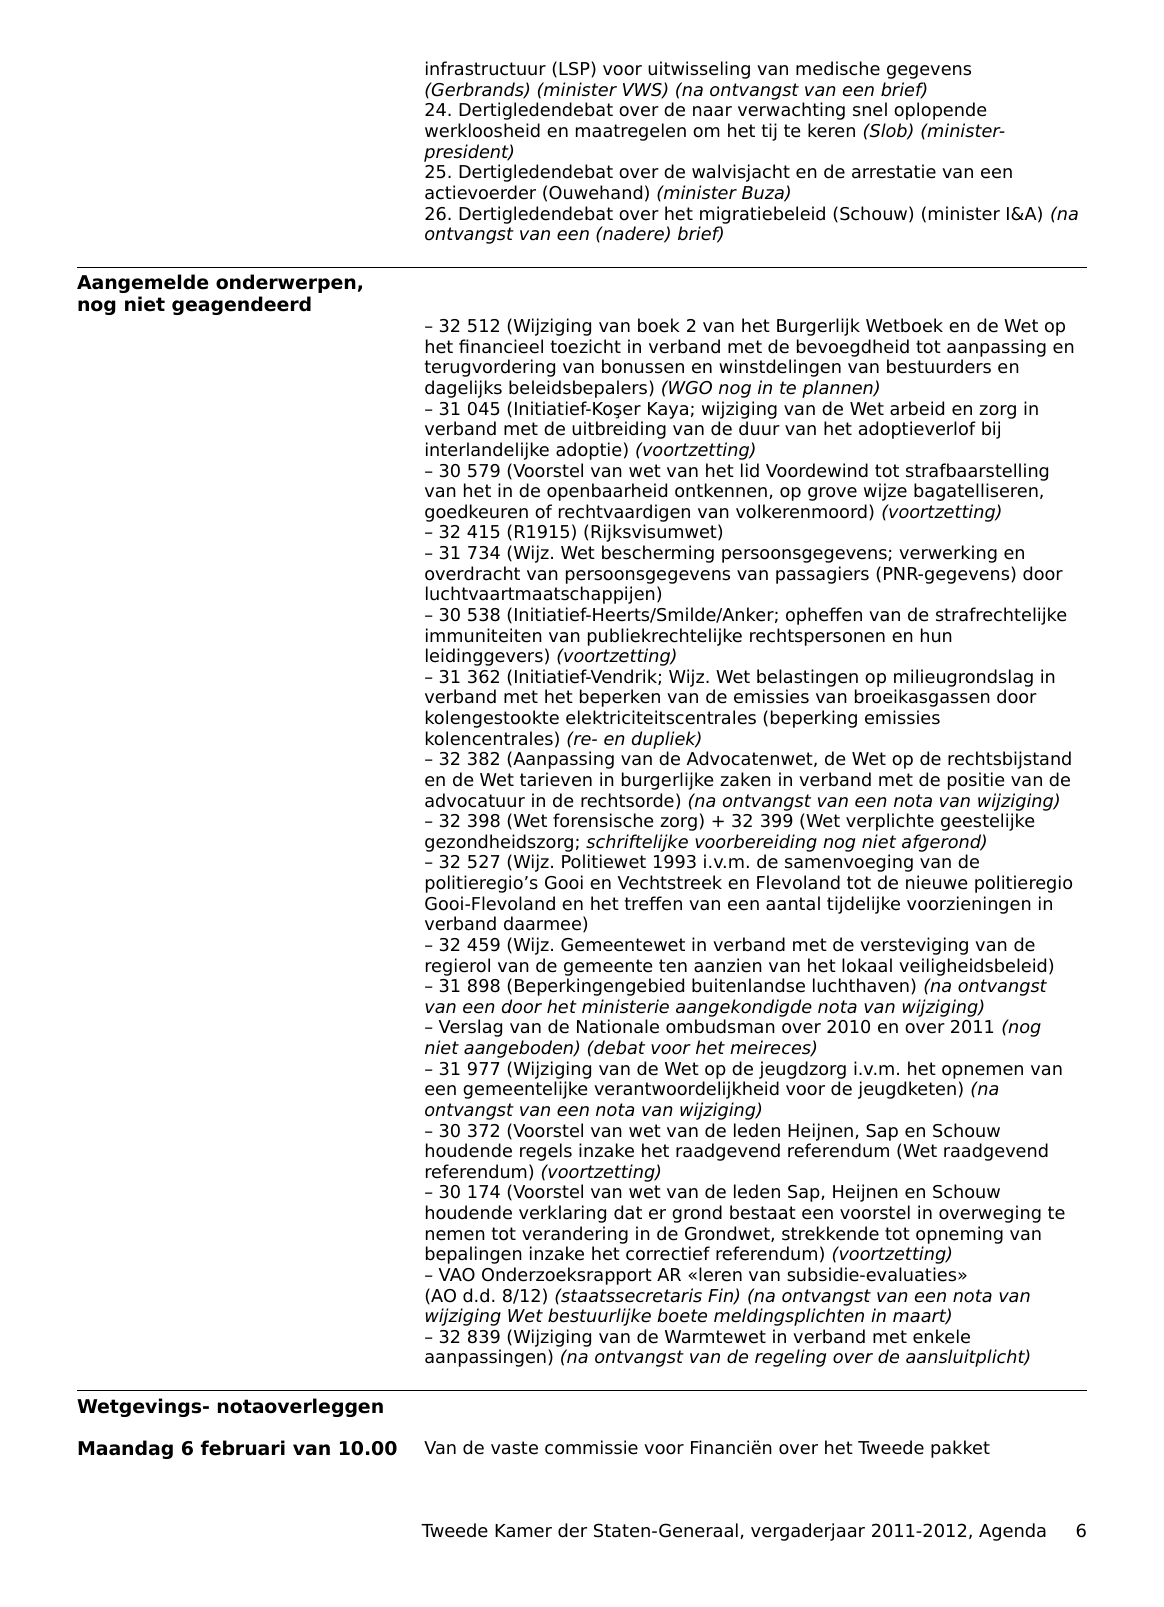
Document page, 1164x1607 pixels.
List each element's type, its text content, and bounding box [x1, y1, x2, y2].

table_cell [77, 853, 401, 935]
table_cell – 31 977 (Wijziging van de Wet op de jeugdzorg i.v.m. het opnemen van een gemeentelijke verantwoordelijkheid voor de jeugdketen) (na ontvangst van een nota van wijziging) [418, 1059, 1087, 1121]
table_cell [77, 316, 401, 399]
table_cell [77, 1121, 401, 1182]
table_cell [77, 523, 401, 543]
table_cell [77, 749, 401, 811]
table_cell Maandag 6 februari van 10.00 [77, 1438, 401, 1460]
table_cell – 32 527 (Wijz. Politiewet 1993 i.v.m. de samenvoeging van de politieregio’s Gooi en Vechtstreek en Flevoland tot de nieuwe politieregio Gooi-Flevoland en het treffen van een aantal tijdelijke voorzieningen in verband daarmee) [418, 853, 1087, 935]
table_cell – Verslag van de Nationale ombudsman over 2010 en over 2011 (nog niet aangeboden) (debat voor het meireces) [418, 1018, 1087, 1059]
table_cell – 32 459 (Wijz. Gemeentewet in verband met de versteviging van de regierol van de gemeente ten aanzien van het lokaal veiligheidsbeleid) [418, 935, 1087, 976]
table_cell [401, 204, 418, 245]
table_cell [77, 1183, 401, 1265]
table_cell [401, 1286, 418, 1327]
table_cell [77, 399, 401, 461]
table_cell [401, 1327, 418, 1368]
table_cell – 32 398 (Wet forensische zorg) + 32 399 (Wet verplichte geestelijke gezondheidszorg; schriftelijke voorbereiding nog niet afgerond) [418, 811, 1087, 852]
table_cell (AO d.d. 8/12) (staatssecretaris Fin) (na ontvangst van een nota van wijziging Wet bestuurlijke boete meldingsplichten in maart) [418, 1286, 1087, 1327]
table_cell [401, 853, 418, 935]
table_cell [401, 1265, 418, 1286]
table_cell 24. Dertigledendebat over de naar verwachting snel oplopende werkloosheid en maatregelen om het tij te keren (Slob) (minister-president) [418, 100, 1087, 162]
table_cell [77, 1265, 401, 1286]
table_cell – VAO Onderzoeksrapport AR «leren van subsidie-evaluaties» [418, 1265, 1087, 1286]
table_cell infrastructuur (LSP) voor uitwisseling van medische gegevens (Gerbrands) (minister VWS) (na ontvangst van een brief) [418, 59, 1087, 100]
table_header Aangemelde onderwerpen, nog niet geagendeerd [77, 268, 401, 316]
table_cell – 31 045 (Initiatief-Koşer Kaya; wijziging van de Wet arbeid en zorg in verband met de uitbreiding van de duur van het adoptieverlof bij interlandelijke adoptie) (voortzetting) [418, 399, 1087, 461]
table_cell [401, 100, 418, 162]
table_cell – 31 362 (Initiatief-Vendrik; Wijz. Wet belastingen op milieugrondslag in verband met het beperken van de emissies van broeikasgassen door kolengestookte elektriciteitscentrales (beperking emissies kolencentrales) (re- en dupliek) [418, 667, 1087, 749]
table_cell [401, 749, 418, 811]
table_cell [77, 59, 401, 100]
table_cell [401, 1059, 418, 1121]
table_cell – 32 512 (Wijziging van boek 2 van het Burgerlijk Wetboek en de Wet op het financieel toezicht in verband met de bevoegdheid tot aanpassing en terugvordering van bonussen en winstdelingen van bestuurders en dagelijks beleidsbepalers) (WGO nog in te plannen) [418, 316, 1087, 399]
table_cell [401, 316, 418, 399]
table_cell [401, 667, 418, 749]
table_header [418, 1391, 1087, 1418]
table_cell [77, 543, 401, 605]
table_cell – 32 415 (R1915) (Rijksvisumwet) [418, 523, 1087, 543]
table_cell – 32 839 (Wijziging van de Warmtewet in verband met enkele aanpassingen) (na ontvangst van de regeling over de aansluitplicht) [418, 1327, 1087, 1368]
table_cell [401, 461, 418, 522]
table_cell 25. Dertigledendebat over de walvisjacht en de arrestatie van een actievoerder (Ouwehand) (minister Buza) [418, 162, 1087, 203]
table_cell [401, 976, 418, 1017]
table_header Wetgevings- notaoverleggen [77, 1391, 401, 1418]
table_cell [401, 811, 418, 852]
table_cell [401, 935, 418, 976]
table_cell [401, 1018, 418, 1059]
table_cell [401, 523, 418, 543]
table_cell – 31 734 (Wijz. Wet bescherming persoonsgegevens; verwerking en overdracht van persoonsgegevens van passagiers (PNR-gegevens) door luchtvaartmaatschappijen) [418, 543, 1087, 605]
table_cell [77, 667, 401, 749]
table_cell [77, 1059, 401, 1121]
table_cell [77, 605, 401, 667]
table_cell Van de vaste commissie voor Financiën over het Tweede pakket [418, 1438, 1087, 1460]
table_cell [401, 1121, 418, 1182]
table_cell [77, 162, 401, 203]
table_cell [77, 811, 401, 852]
table_cell [418, 1418, 1087, 1438]
table_cell [401, 399, 418, 461]
table_cell [77, 1018, 401, 1059]
table_cell [401, 1418, 418, 1438]
table_header [401, 268, 418, 316]
table_cell – 30 579 (Voorstel van wet van het lid Voordewind tot strafbaarstelling van het in de openbaarheid ontkennen, op grove wijze bagatelliseren, goedkeuren of rechtvaardigen van volkerenmoord) (voortzetting) [418, 461, 1087, 522]
table_cell [77, 1286, 401, 1327]
table_cell [77, 204, 401, 245]
table_cell – 31 898 (Beperkingengebied buitenlandse luchthaven) (na ontvangst van een door het ministerie aangekondigde nota van wijziging) [418, 976, 1087, 1017]
table_cell – 30 372 (Voorstel van wet van de leden Heijnen, Sap en Schouw houdende regels inzake het raadgevend referendum (Wet raadgevend referendum) (voortzetting) [418, 1121, 1087, 1182]
table_cell [77, 461, 401, 522]
table_cell [401, 1183, 418, 1265]
table_cell 26. Dertigledendebat over het migratiebeleid (Schouw) (minister I&A) (na ontvangst van een (nadere) brief) [418, 204, 1087, 245]
table_cell [401, 1438, 418, 1460]
table_cell [77, 976, 401, 1017]
table_cell [401, 543, 418, 605]
table_header [401, 1391, 418, 1418]
table_cell [401, 59, 418, 100]
table_cell [77, 935, 401, 976]
table_cell [401, 162, 418, 203]
table_cell [77, 1327, 401, 1368]
table_cell – 32 382 (Aanpassing van de Advocatenwet, de Wet op de rechtsbijstand en de Wet tarieven in burgerlijke zaken in verband met de positie van de advocatuur in de rechtsorde) (na ontvangst van een nota van wijziging) [418, 749, 1087, 811]
table_header [418, 268, 1087, 316]
table_cell [77, 1418, 401, 1438]
table_cell – 30 174 (Voorstel van wet van de leden Sap, Heijnen en Schouw houdende verklaring dat er grond bestaat een voorstel in overweging te nemen tot verandering in de Grondwet, strekkende tot opneming van bepalingen inzake het correctief referendum) (voortzetting) [418, 1183, 1087, 1265]
table_cell [401, 605, 418, 667]
table_cell – 30 538 (Initiatief-Heerts/Smilde/Anker; opheffen van de strafrechtelijke immuniteiten van publiekrechtelijke rechtspersonen en hun leidinggevers) (voortzetting) [418, 605, 1087, 667]
table_cell [77, 100, 401, 162]
